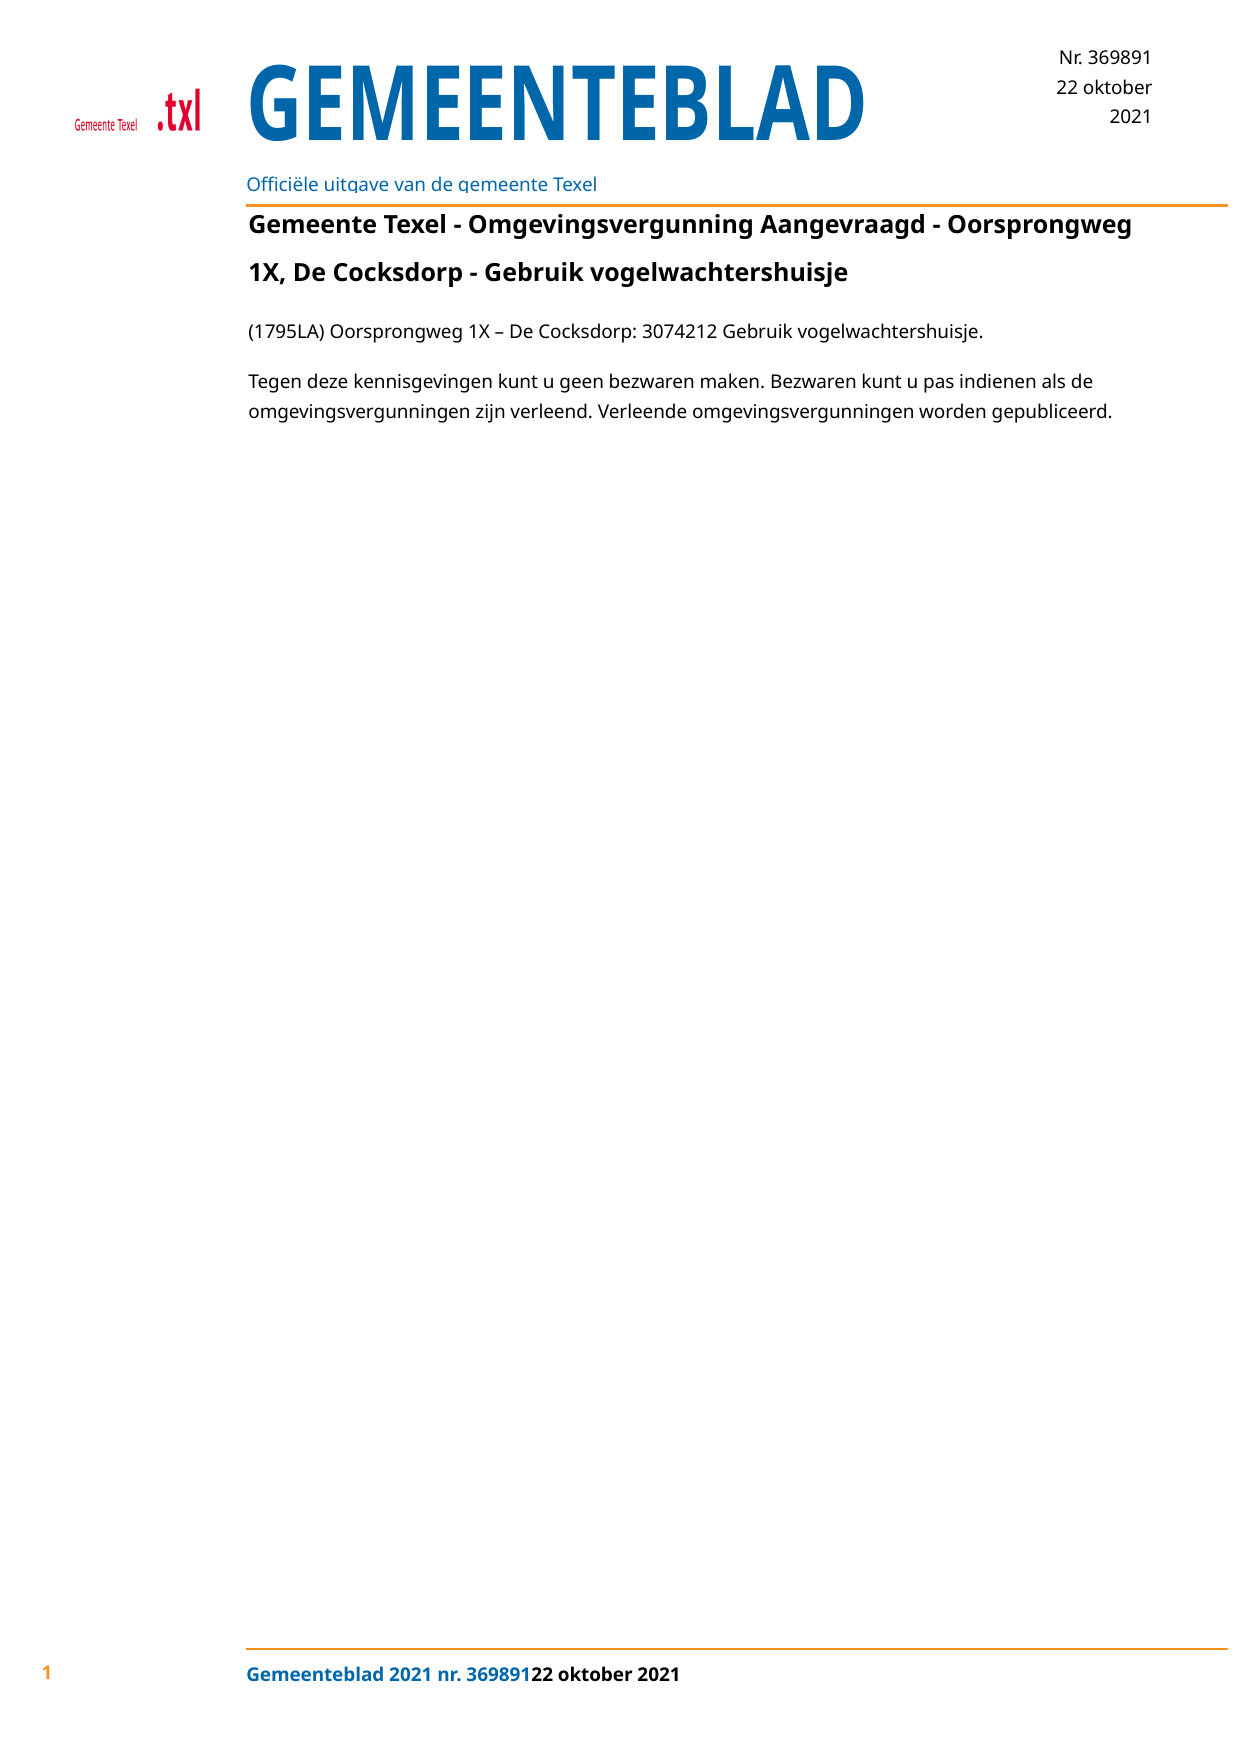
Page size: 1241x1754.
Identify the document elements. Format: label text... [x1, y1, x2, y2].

text (1795LA) Oorsprongweg 1X – De Cocksdorp: 3074212 Gebruik vogelwachtershuisje. [248, 318, 1152, 344]
picture [41, 47, 231, 172]
text Gemeente Texel - Omgevingsvergunning Aangevraagd - Oorsprongweg 1X, De Cocksdorp - Gebruik vogelwachtershuisje [248, 207, 1152, 288]
text Tegen deze kennisgevingen kunt u geen bezwaren maken. Bezwaren kunt u pas indienen als de omgevingsvergunningen zijn verleend. Verleende omgevingsvergunningen worden gepubliceerd. [248, 368, 1152, 424]
